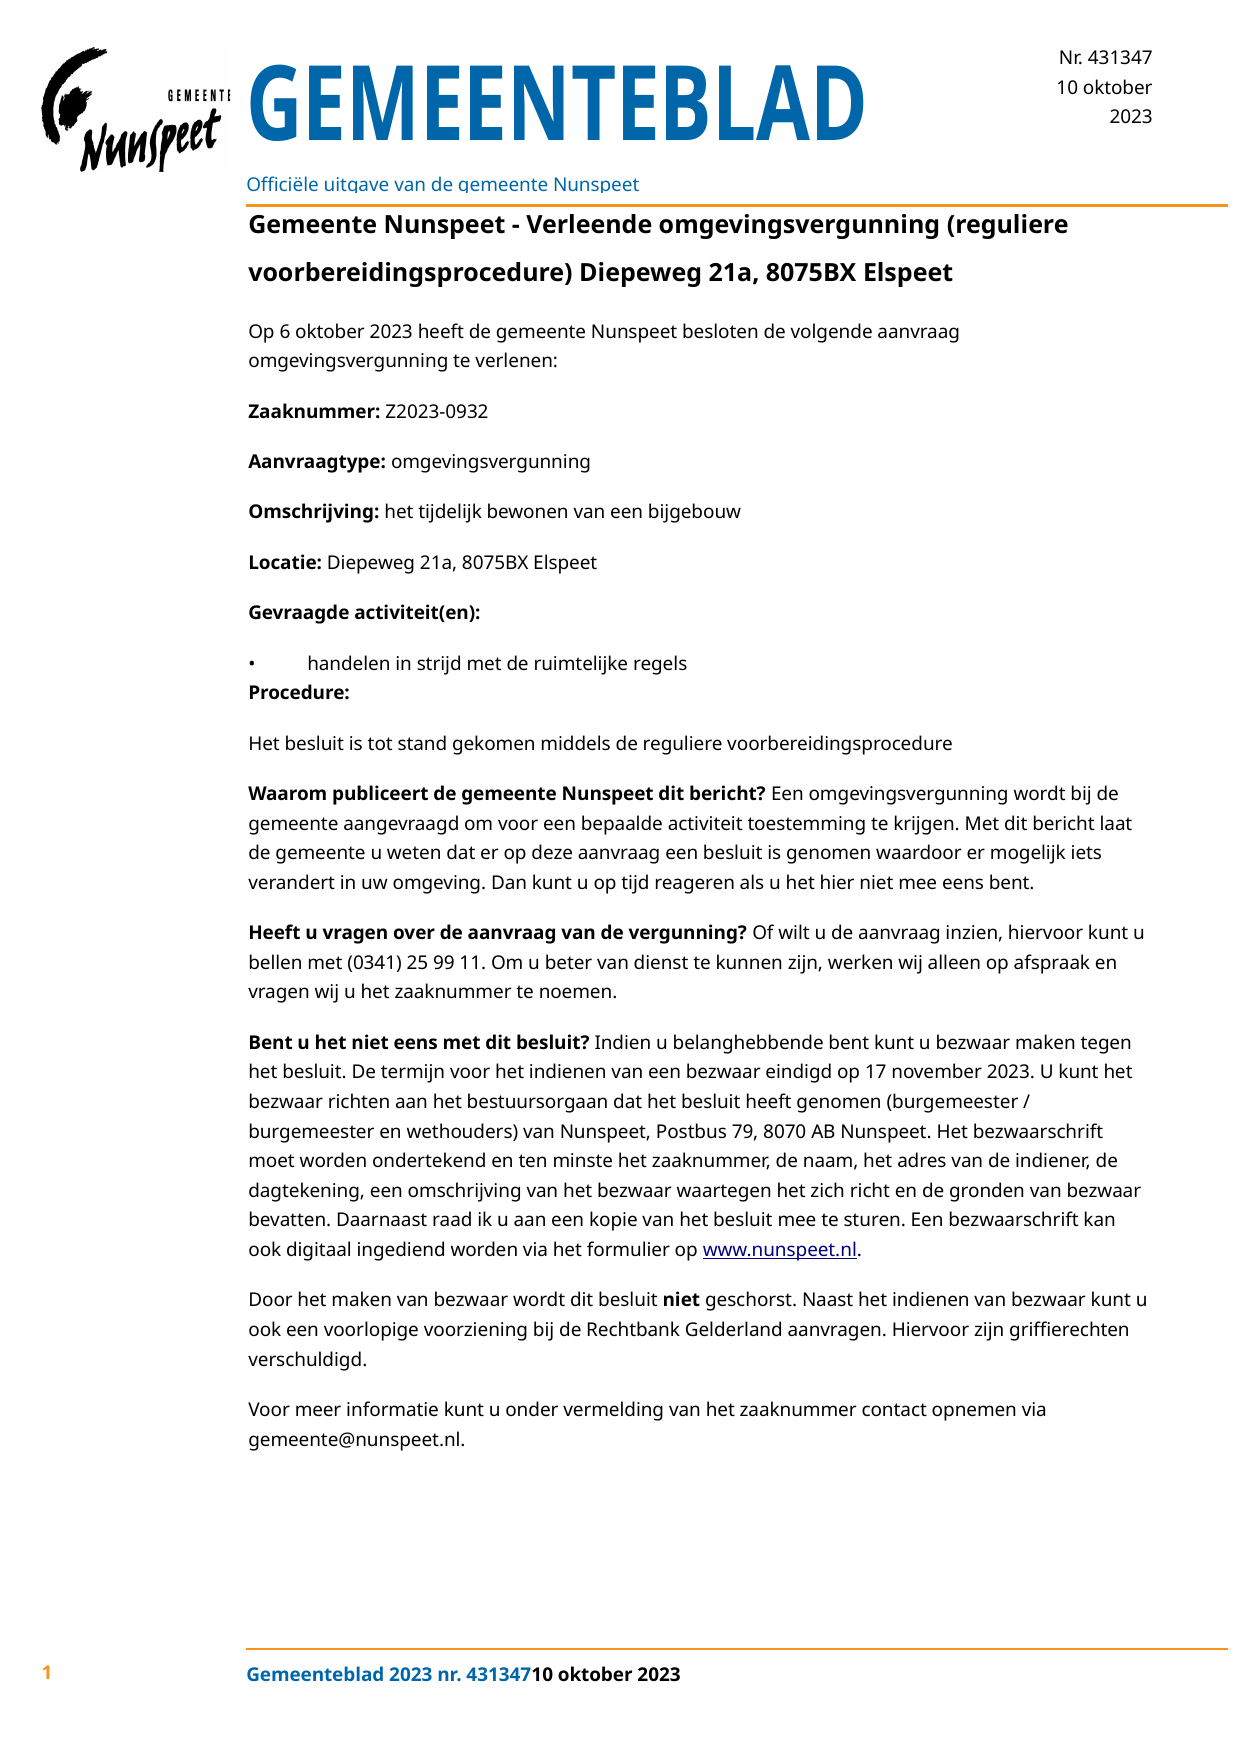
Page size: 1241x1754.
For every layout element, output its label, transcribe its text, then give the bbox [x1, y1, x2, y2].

text Door het maken van bezwaar wordt dit besluit niet geschorst. Naast het indienen van bezwaar kunt u ook een voorlopige voorziening bij de Rechtbank Gelderland aanvragen. Hiervoor zijn griffierechten verschuldigd. [248, 1287, 1152, 1372]
text Zaaknummer: Z2023-0932 [248, 398, 1152, 424]
text Locatie: Diepeweg 21a, 8075BX Elspeet [248, 549, 1152, 575]
text Het besluit is tot stand gekomen middels de reguliere voorbereidingsprocedure [248, 730, 1152, 756]
text Aanvraagtype: omgevingsvergunning [248, 448, 1152, 474]
text Heeft u vragen over de aanvraag van de vergunning? Of wilt u de aanvraag inzien, hiervoor kunt u bellen met (0341) 25 99 11. Om u beter van dienst te kunnen zijn, werken wij alleen op afspraak en vragen wij u het zaaknummer te noemen. [248, 919, 1152, 1004]
list handelen in strijd met de ruimtelijke regels [248, 650, 1152, 676]
text Waarom publiceert de gemeente Nunspeet dit bericht? Een omgevingsvergunning wordt bij de gemeente aangevraagd om voor een bepaalde activiteit toestemming te krijgen. Met dit bericht laat de gemeente u weten dat er op deze aanvraag een besluit is genomen waardoor er mogelijk iets verandert in uw omgeving. Dan kunt u op tijd reageren als u het hier niet mee eens bent. [248, 780, 1152, 895]
text Procedure: [248, 679, 1152, 705]
text Bent u het niet eens met dit besluit? Indien u belanghebbende bent kunt u bezwaar maken tegen het besluit. De termijn voor het indienen van een bezwaar eindigd op 17 november 2023. U kunt het bezwaar richten aan het bestuursorgaan dat het besluit heeft genomen (burgemeester / burgemeester en wethouders) van Nunspeet, Postbus 79, 8070 AB Nunspeet. Het bezwaarschrift moet worden ondertekend en ten minste het zaaknummer, de naam, het adres van de indiener, de dagtekening, een omschrijving van het bezwaar waartegen het zich richt en de gronden van bezwaar bevatten. Daarnaast raad ik u aan een kopie van het besluit mee te sturen. Een bezwaarschrift kan ook digitaal ingediend worden via het formulier op www.nunspeet.nl. [248, 1029, 1152, 1262]
text Gemeente Nunspeet - Verleende omgevingsvergunning (reguliere voorbereidingsprocedure) Diepeweg 21a, 8075BX Elspeet [248, 207, 1152, 288]
text Op 6 oktober 2023 heeft de gemeente Nunspeet besloten de volgende aanvraag omgevingsvergunning te verlenen: [248, 318, 1152, 373]
text Omschrijving: het tijdelijk bewonen van een bijgebouw [248, 499, 1152, 524]
text Voor meer informatie kunt u onder vermelding van het zaaknummer contact opnemen via gemeente@nunspeet.nl. [248, 1396, 1152, 1452]
picture [41, 47, 231, 172]
text Gevraagde activiteit(en): [248, 599, 1152, 625]
